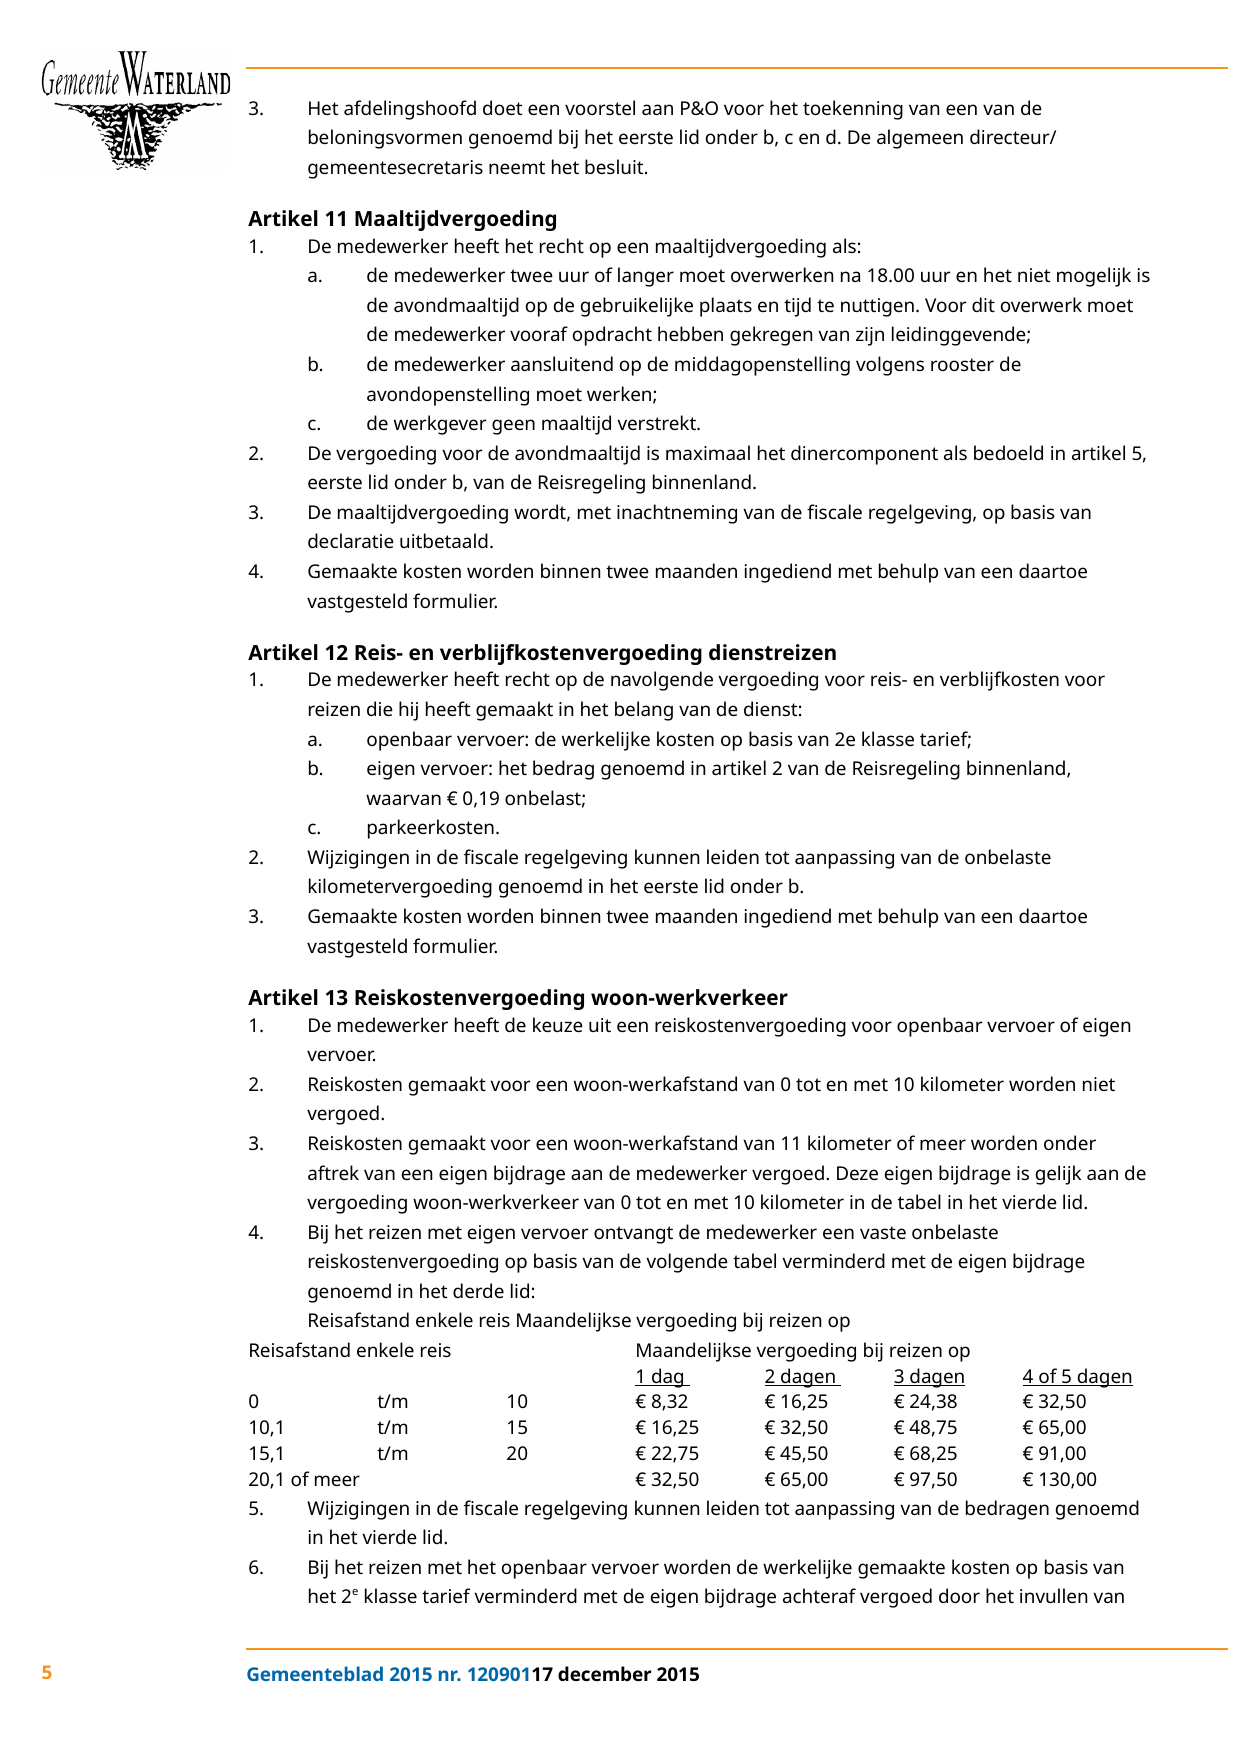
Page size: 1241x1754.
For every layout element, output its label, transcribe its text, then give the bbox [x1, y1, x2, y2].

table_cell € 130,00 [1023, 1466, 1152, 1492]
table_cell t/m [377, 1440, 506, 1466]
table_cell € 16,25 [635, 1415, 764, 1440]
table_cell € 32,50 [1023, 1389, 1152, 1414]
table_cell t/m [377, 1389, 506, 1414]
table_cell € 97,50 [894, 1466, 1022, 1492]
list Wijzigingen in de fiscale regelgeving kunnen leiden tot aanpassing van de bedragen genoemd in het vierde lid. [248, 1495, 1152, 1550]
list Gemaakte kosten worden binnen twee maanden ingediend met behulp van een daartoe vastgesteld formulier. [248, 903, 1152, 959]
table_cell 4 of 5 dagen [1023, 1363, 1152, 1389]
table_cell € 91,00 [1023, 1440, 1152, 1466]
table_cell € 16,25 [764, 1389, 893, 1414]
table_cell 15 [506, 1415, 635, 1440]
list De medewerker heeft de keuze uit een reiskostenvergoeding voor openbaar vervoer of eigen vervoer. [248, 1012, 1152, 1067]
list Bij het reizen met eigen vervoer ontvangt de medewerker een vaste onbelaste reiskostenvergoeding op basis van de volgende tabel verminderd met de eigen bijdrage genoemd in het derde lid: [248, 1219, 1152, 1304]
table_cell [506, 1466, 635, 1492]
list De maaltijdvergoeding wordt, met inachtneming van de fiscale regelgeving, op basis van declaratie uitbetaald. [248, 499, 1152, 554]
list de medewerker twee uur of langer moet overwerken na 18.00 uur en het niet mogelijk is de avondmaaltijd op de gebruikelijke plaats en tijd te nuttigen. Voor dit overwerk moet de medewerker vooraf opdracht hebben gekregen van zijn leidinggevende; [307, 262, 1152, 347]
list eigen vervoer: het bedrag genoemd in artikel 2 van de Reisregeling binnenland, waarvan € 0,19 onbelast; [307, 755, 1152, 811]
table_cell 15,1 [248, 1440, 377, 1466]
list De vergoeding voor de avondmaaltijd is maximaal het dinercomponent als bedoeld in artikel 5, eerste lid onder b, van de Reisregeling binnenland. [248, 440, 1152, 495]
table_cell t/m [377, 1415, 506, 1440]
picture [41, 47, 231, 172]
list Bij het reizen met het openbaar vervoer worden de werkelijke gemaakte kosten op basis van het 2e klasse tarief verminderd met de eigen bijdrage achteraf vergoed door het invullen van [248, 1554, 1152, 1609]
table_cell [377, 1466, 506, 1492]
table_cell € 32,50 [635, 1466, 764, 1492]
table_cell 10 [506, 1389, 635, 1414]
list De medewerker heeft recht op de navolgende vergoeding voor reis- en verblijfkosten voor reizen die hij heeft gemaakt in het belang van de dienst: [248, 667, 1152, 722]
table_cell € 8,32 [635, 1389, 764, 1414]
list Gemaakte kosten worden binnen twee maanden ingediend met behulp van een daartoe vastgesteld formulier. [248, 558, 1152, 613]
table_cell € 24,38 [894, 1389, 1022, 1414]
table_cell 20,1 of meer [248, 1466, 377, 1492]
list parkeerkosten. [307, 814, 1152, 840]
table_cell 2 dagen [764, 1363, 893, 1389]
table_cell € 68,25 [894, 1440, 1022, 1466]
table_cell € 45,50 [764, 1440, 893, 1466]
list Reiskosten gemaakt voor een woon-werkafstand van 11 kilometer of meer worden onder aftrek van een eigen bijdrage aan de medewerker vergoed. Deze eigen bijdrage is gelijk aan de vergoeding woon-werkverkeer van 0 tot en met 10 kilometer in de tabel in het vierde lid. [248, 1130, 1152, 1215]
table_cell € 32,50 [764, 1415, 893, 1440]
table_cell € 22,75 [635, 1440, 764, 1466]
list Reiskosten gemaakt voor een woon-werkafstand van 0 tot en met 10 kilometer worden niet vergoed. [248, 1071, 1152, 1126]
table_cell 3 dagen [894, 1363, 1022, 1389]
list De medewerker heeft het recht op een maaltijdvergoeding als: [248, 233, 1152, 258]
text Artikel 11 Maaltijdvergoeding [248, 204, 1152, 233]
table_cell [506, 1363, 635, 1389]
table_header Maandelijkse vergoeding bij reizen op [635, 1337, 1152, 1363]
table_cell 10,1 [248, 1415, 377, 1440]
table_cell € 65,00 [1023, 1415, 1152, 1440]
table_header Reisafstand enkele reis [248, 1337, 635, 1363]
text Artikel 13 Reiskostenvergoeding woon-werkverkeer [248, 983, 1152, 1012]
table_cell 1 dag [635, 1363, 764, 1389]
list de medewerker aansluitend op de middagopenstelling volgens rooster de avondopenstelling moet werken; [307, 351, 1152, 406]
table_cell € 65,00 [764, 1466, 893, 1492]
list Het afdelingshoofd doet een voorstel aan P&O voor het toekenning van een van de beloningsvormen genoemd bij het eerste lid onder b, c en d. De algemeen directeur/ gemeentesecretaris neemt het besluit. [248, 95, 1152, 180]
list Reisafstand enkele reis Maandelijkse vergoeding bij reizen op [248, 1308, 1152, 1333]
table_cell 0 [248, 1389, 377, 1414]
list de werkgever geen maaltijd verstrekt. [307, 410, 1152, 436]
table_cell [248, 1363, 377, 1389]
text Artikel 12 Reis- en verblijfkostenvergoeding dienstreizen [248, 638, 1152, 667]
list openbaar vervoer: de werkelijke kosten op basis van 2e klasse tarief; [307, 726, 1152, 752]
table_cell 20 [506, 1440, 635, 1466]
list Wijzigingen in de fiscale regelgeving kunnen leiden tot aanpassing van de onbelaste kilometervergoeding genoemd in het eerste lid onder b. [248, 844, 1152, 899]
table_cell € 48,75 [894, 1415, 1022, 1440]
table_cell [377, 1363, 506, 1389]
